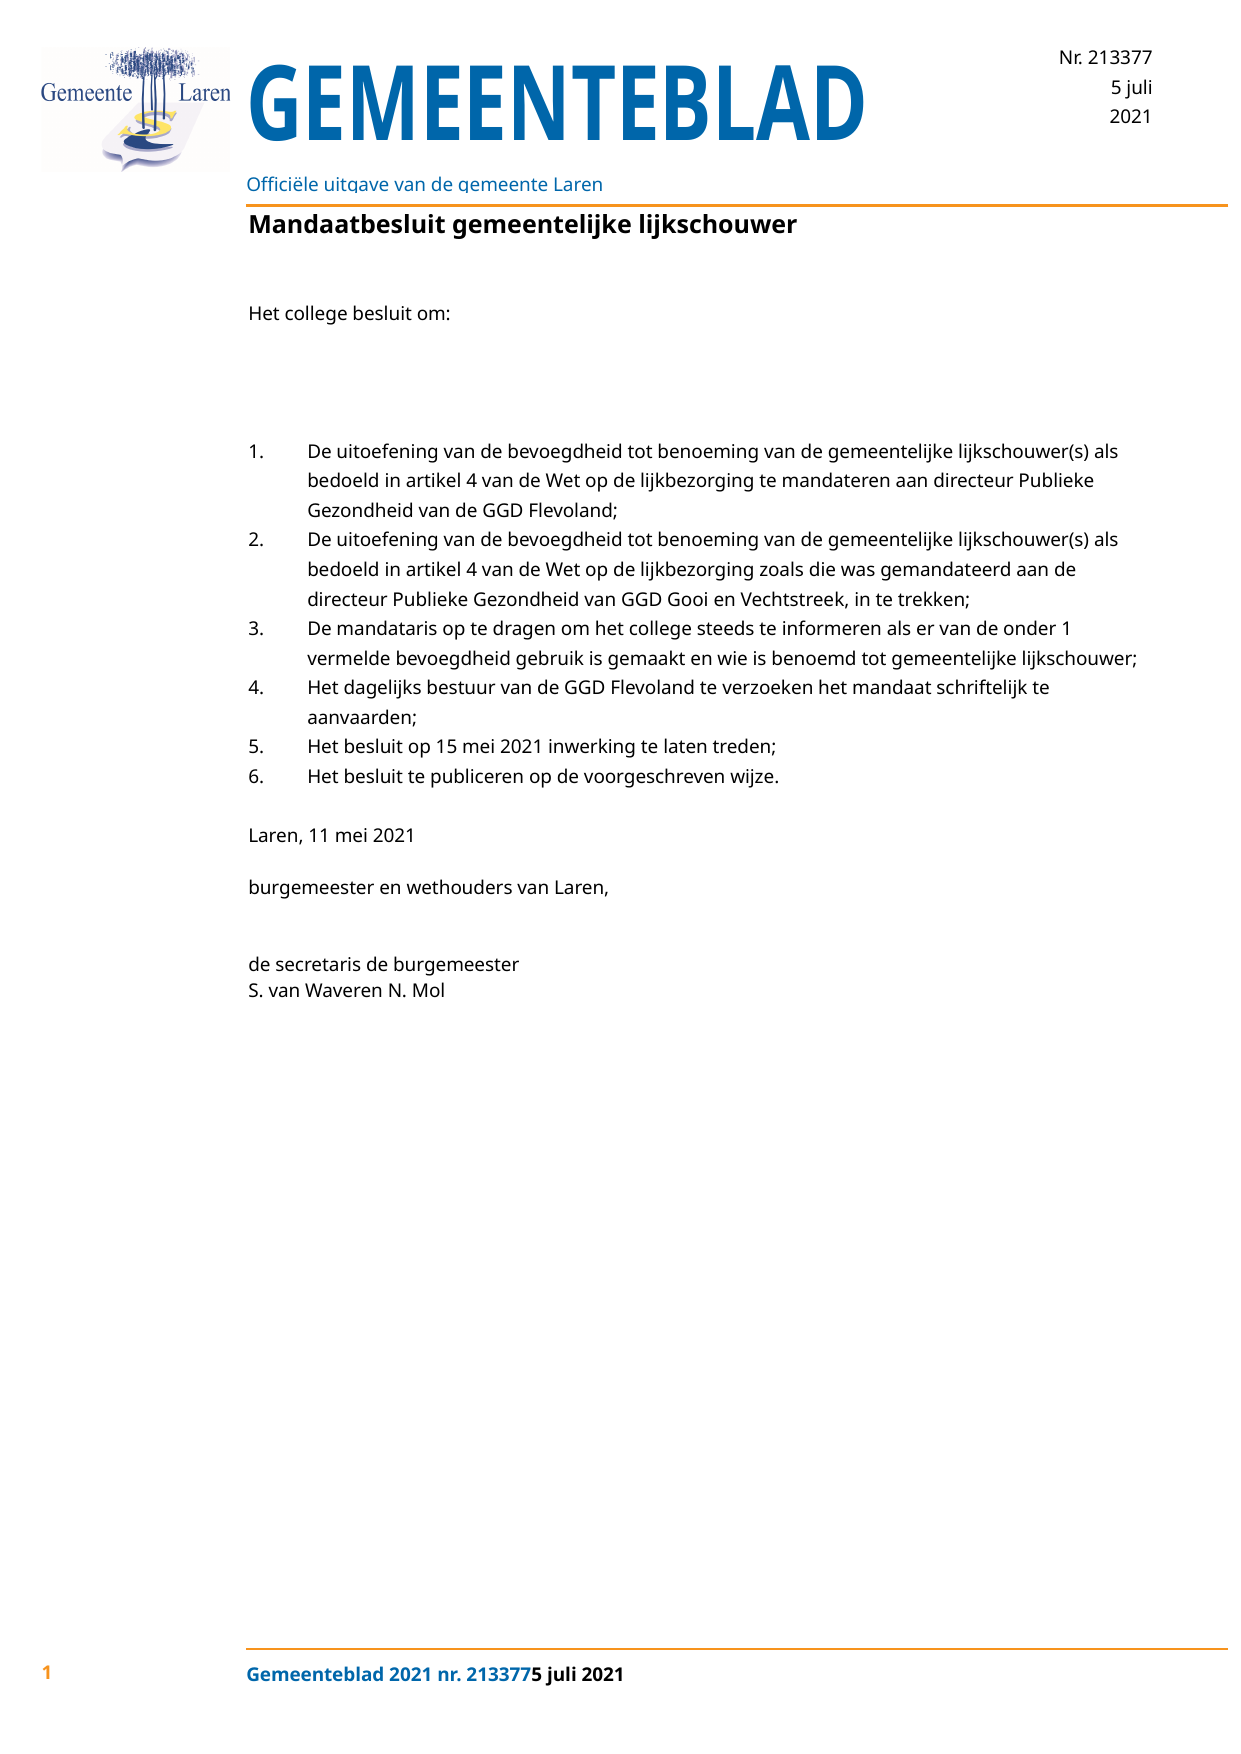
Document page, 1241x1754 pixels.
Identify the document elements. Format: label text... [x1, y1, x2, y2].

text burgemeester en wethouders van Laren, [248, 874, 1152, 900]
text Het college besluit om: [248, 300, 1152, 326]
text S. van Waveren N. Mol [248, 977, 1152, 1003]
text de secretaris de burgemeester [248, 951, 1152, 977]
list Het besluit te publiceren op de voorgeschreven wijze. [248, 763, 1152, 789]
list Het besluit op 15 mei 2021 inwerking te laten treden; [248, 734, 1152, 759]
list Het dagelijks bestuur van de GGD Flevoland te verzoeken het mandaat schriftelijk te aanvaarden; [248, 674, 1152, 730]
list De mandataris op te dragen om het college steeds te informeren als er van de onder 1 vermelde bevoegdheid gebruik is gemaakt en wie is benoemd tot gemeentelijke lijkschouwer; [248, 615, 1152, 671]
text Mandaatbesluit gemeentelijke lijkschouwer [248, 207, 1152, 241]
text Laren, 11 mei 2021 [248, 822, 1152, 848]
list De uitoefening van de bevoegdheid tot benoeming van de gemeentelijke lijkschouwer(s) als bedoeld in artikel 4 van de Wet op de lijkbezorging zoals die was gemandateerd aan de directeur Publieke Gezondheid van GGD Gooi en Vechtstreek, in te trekken; [248, 527, 1152, 612]
picture [41, 47, 231, 172]
list De uitoefening van de bevoegdheid tot benoeming van de gemeentelijke lijkschouwer(s) als bedoeld in artikel 4 van de Wet op de lijkbezorging te mandateren aan directeur Publieke Gezondheid van de GGD Flevoland; [248, 438, 1152, 523]
